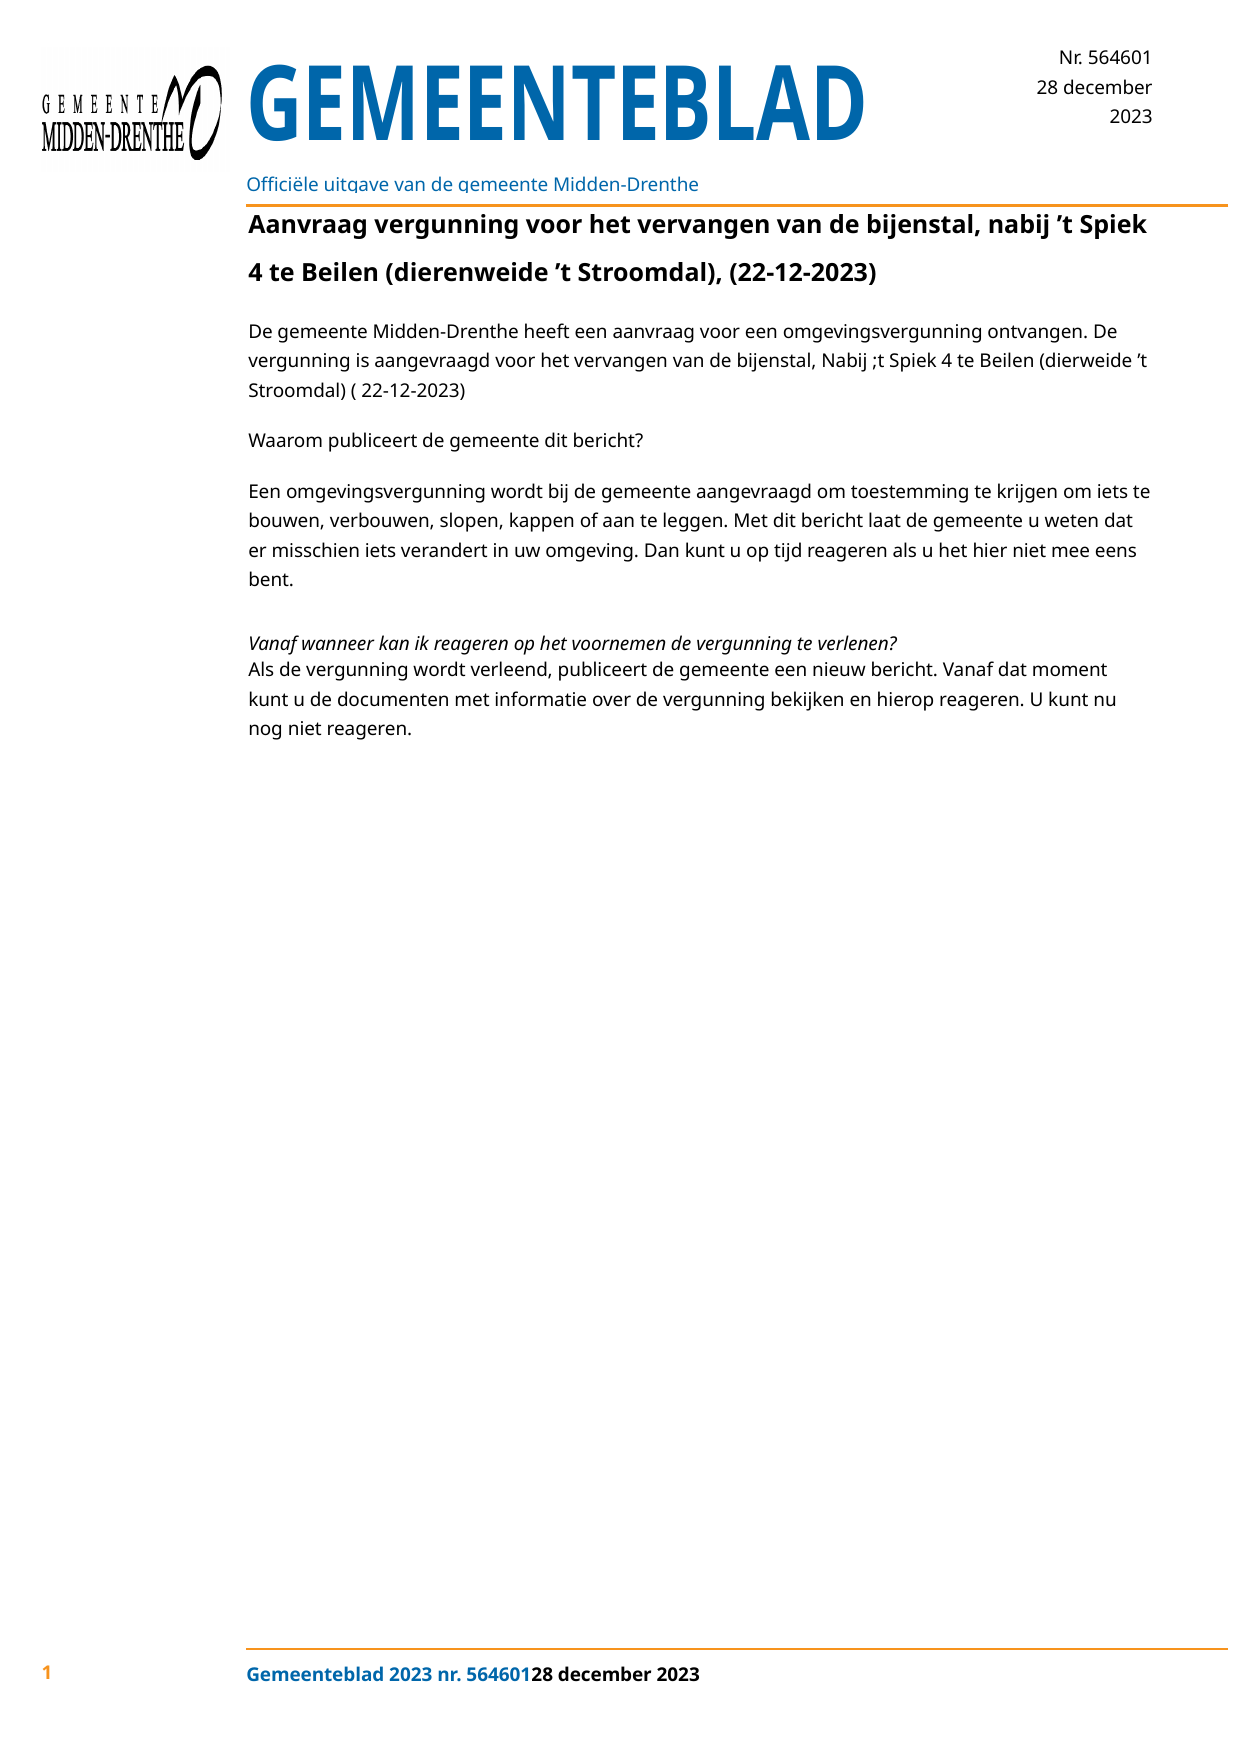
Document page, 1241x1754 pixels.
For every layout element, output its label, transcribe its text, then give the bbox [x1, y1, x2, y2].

text Een omgevingsvergunning wordt bij de gemeente aangevraagd om toestemming te krijgen om iets te bouwen, verbouwen, slopen, kappen of aan te leggen. Met dit bericht laat de gemeente u weten dat er misschien iets verandert in uw omgeving. Dan kunt u op tijd reageren als u het hier niet mee eens bent. [248, 478, 1152, 592]
text Als de vergunning wordt verleend, publiceert de gemeente een nieuw bericht. Vanaf dat moment kunt u de documenten met informatie over de vergunning bekijken en hierop reageren. U kunt nu nog niet reageren. [248, 656, 1152, 741]
text Waarom publiceert de gemeente dit bericht? [248, 427, 1152, 453]
text Vanaf wanneer kan ik reageren op het voornemen de vergunning te verlenen? [248, 631, 1152, 656]
text De gemeente Midden-Drenthe heeft een aanvraag voor een omgevingsvergunning ontvangen. De vergunning is aangevraagd voor het vervangen van de bijenstal, Nabij ;t Spiek 4 te Beilen (dierweide ’t Stroomdal) ( 22-12-2023) [248, 318, 1152, 403]
picture [41, 47, 231, 172]
text Aanvraag vergunning voor het vervangen van de bijenstal, nabij ’t Spiek 4 te Beilen (dierenweide ’t Stroomdal), (22-12-2023) [248, 207, 1152, 288]
